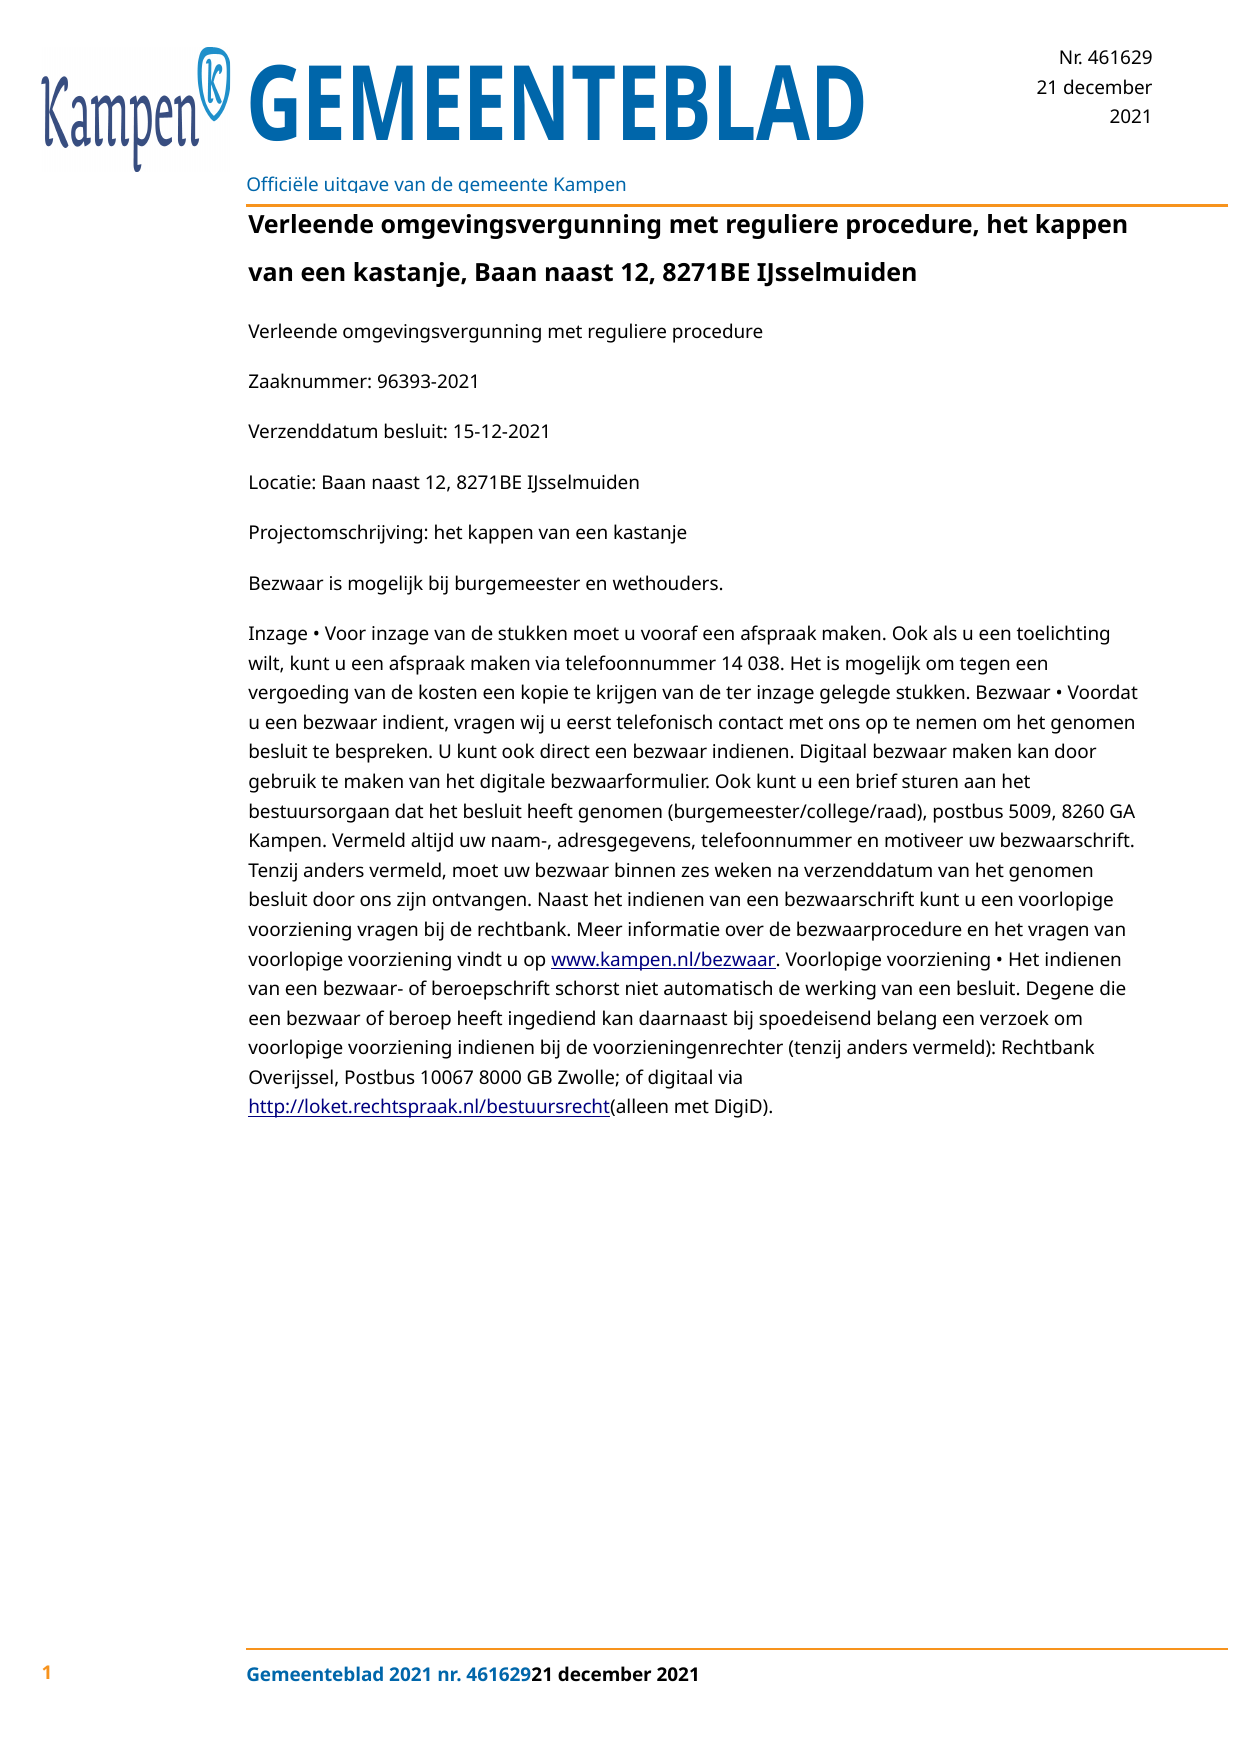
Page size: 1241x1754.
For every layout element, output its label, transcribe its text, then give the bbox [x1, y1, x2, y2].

text Verleende omgevingsvergunning met reguliere procedure, het kappen van een kastanje, Baan naast 12, 8271BE IJsselmuiden [248, 207, 1152, 288]
text Verleende omgevingsvergunning met reguliere procedure [248, 318, 1152, 344]
text Verzenddatum besluit: 15-12-2021 [248, 419, 1152, 444]
text Projectomschrijving: het kappen van een kastanje [248, 519, 1152, 545]
picture [41, 47, 231, 172]
text Bezwaar is mogelijk bij burgemeester en wethouders. [248, 570, 1152, 596]
text Inzage • Voor inzage van de stukken moet u vooraf een afspraak maken. Ook als u een toelichting wilt, kunt u een afspraak maken via telefoonnummer 14 038. Het is mogelijk om tegen een vergoeding van de kosten een kopie te krijgen van de ter inzage gelegde stukken. Bezwaar • Voordat u een bezwaar indient, vragen wij u eerst telefonisch contact met ons op te nemen om het genomen besluit te bespreken. U kunt ook direct een bezwaar indienen. Digitaal bezwaar maken kan door gebruik te maken van het digitale bezwaarformulier. Ook kunt u een brief sturen aan het bestuursorgaan dat het besluit heeft genomen (burgemeester/college/raad), postbus 5009, 8260 GA Kampen. Vermeld altijd uw naam-, adresgegevens, telefoonnummer en motiveer uw bezwaarschrift. Tenzij anders vermeld, moet uw bezwaar binnen zes weken na verzenddatum van het genomen besluit door ons zijn ontvangen. Naast het indienen van een bezwaarschrift kunt u een voorlopige voorziening vragen bij de rechtbank. Meer informatie over de bezwaarprocedure en het vragen van voorlopige voorziening vindt u op www.kampen.nl/bezwaar. Voorlopige voorziening • Het indienen van een bezwaar- of beroepschrift schorst niet automatisch de werking van een besluit. Degene die een bezwaar of beroep heeft ingediend kan daarnaast bij spoedeisend belang een verzoek om voorlopige voorziening indienen bij de voorzieningenrechter (tenzij anders vermeld): Rechtbank Overijssel, Postbus 10067 8000 GB Zwolle; of digitaal via http://loket.rechtspraak.nl/bestuursrecht(alleen met DigiD). [248, 620, 1152, 1119]
text Locatie: Baan naast 12, 8271BE IJsselmuiden [248, 469, 1152, 495]
text Zaaknummer: 96393-2021 [248, 368, 1152, 394]
